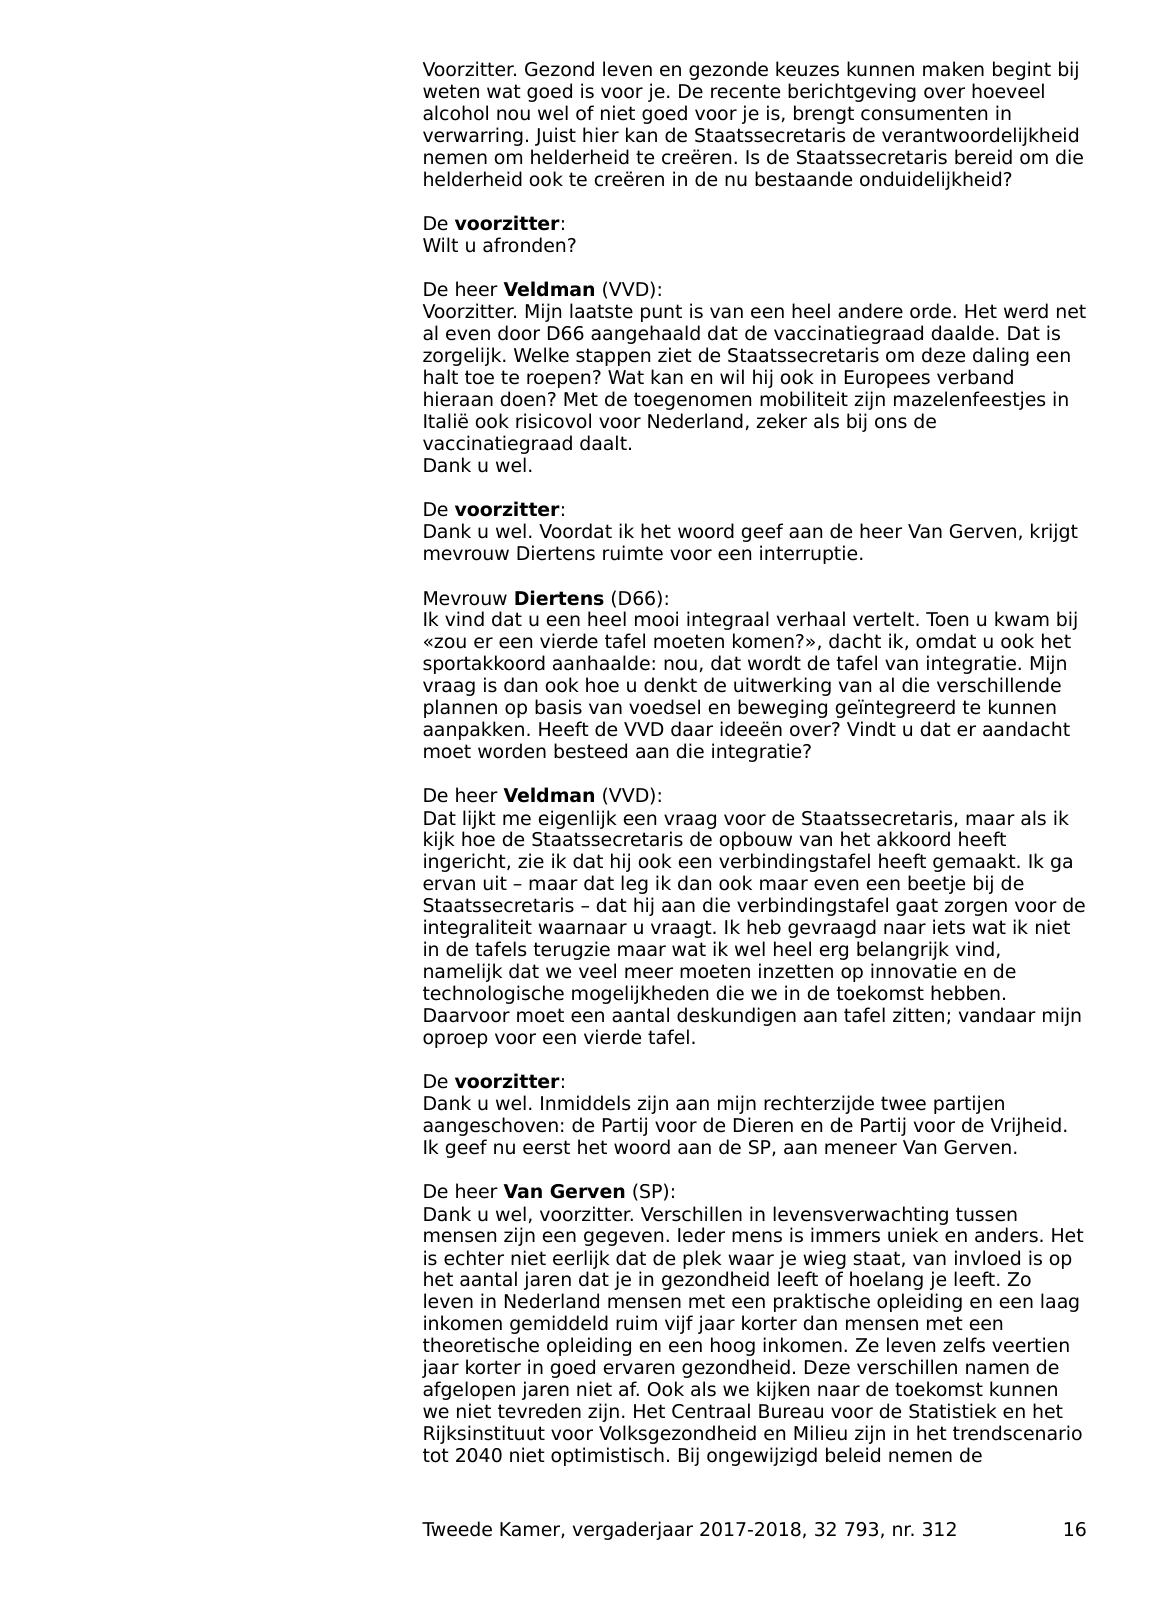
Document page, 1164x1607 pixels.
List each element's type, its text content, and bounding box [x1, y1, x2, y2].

text Mevrouw Diertens (D66): [422, 587, 1087, 609]
text De voorzitter: [422, 213, 1087, 235]
text Dat lijkt me eigenlijk een vraag voor de Staatssecretaris, maar als ik kijk hoe de Staatssecretaris de opbouw van het akkoord heeft ingericht, zie ik dat hij ook een verbindingstafel heeft gemaakt. Ik ga ervan uit – maar dat leg ik dan ook maar even een beetje bij de Staatssecretaris – dat hij aan die verbindingstafel gaat zorgen voor de integraliteit waarnaar u vraagt. Ik heb gevraagd naar iets wat ik niet in de tafels terugzie maar wat ik wel heel erg belangrijk vind, namelijk dat we veel meer moeten inzetten op innovatie en de technologische mogelijkheden die we in de toekomst hebben. Daarvoor moet een aantal deskundigen aan tafel zitten; vandaar mijn oproep voor een vierde tafel. [422, 807, 1087, 1049]
text Ik vind dat u een heel mooi integraal verhaal vertelt. Toen u kwam bij «zou er een vierde tafel moeten komen?», dacht ik, omdat u ook het sportakkoord aanhaalde: nou, dat wordt de tafel van integratie. Mijn vraag is dan ook hoe u denkt de uitwerking van al die verschillende plannen op basis van voedsel en beweging geïntegreerd te kunnen aanpakken. Heeft de VVD daar ideeën over? Vindt u dat er aandacht moet worden besteed aan die integratie? [422, 609, 1087, 763]
text Dank u wel. [422, 455, 1087, 477]
text De voorzitter: [422, 1071, 1087, 1093]
text De heer Veldman (VVD): [422, 785, 1087, 807]
text Voorzitter. Gezond leven en gezonde keuzes kunnen maken begint bij weten wat goed is voor je. De recente berichtgeving over hoeveel alcohol nou wel of niet goed voor je is, brengt consumenten in verwarring. Juist hier kan de Staatssecretaris de verantwoordelijkheid nemen om helderheid te creëren. Is de Staatssecretaris bereid om die helderheid ook te creëren in de nu bestaande onduidelijkheid? [422, 59, 1087, 191]
text Voorzitter. Mijn laatste punt is van een heel andere orde. Het werd net al even door D66 aangehaald dat de vaccinatiegraad daalde. Dat is zorgelijk. Welke stappen ziet de Staatssecretaris om deze daling een halt toe te roepen? Wat kan en wil hij ook in Europees verband hieraan doen? Met de toegenomen mobiliteit zijn mazelenfeestjes in Italië ook risicovol voor Nederland, zeker als bij ons de vaccinatiegraad daalt. [422, 301, 1087, 455]
text Wilt u afronden? [422, 235, 1087, 257]
text De voorzitter: [422, 499, 1087, 521]
text De heer Veldman (VVD): [422, 279, 1087, 301]
text Dank u wel, voorzitter. Verschillen in levensverwachting tussen mensen zijn een gegeven. Ieder mens is immers uniek en anders. Het is echter niet eerlijk dat de plek waar je wieg staat, van invloed is op het aantal jaren dat je in gezondheid leeft of hoelang je leeft. Zo leven in Nederland mensen met een praktische opleiding en een laag inkomen gemiddeld ruim vijf jaar korter dan mensen met een theoretische opleiding en een hoog inkomen. Ze leven zelfs veertien jaar korter in goed ervaren gezondheid. Deze verschillen namen de afgelopen jaren niet af. Ook als we kijken naar de toekomst kunnen we niet tevreden zijn. Het Centraal Bureau voor de Statistiek en het Rijksinstituut voor Volksgezondheid en Milieu zijn in het trendscenario tot 2040 niet optimistisch. Bij ongewijzigd beleid nemen de [422, 1203, 1087, 1467]
text De heer Van Gerven (SP): [422, 1181, 1087, 1203]
text Dank u wel. Inmiddels zijn aan mijn rechterzijde twee partijen aangeschoven: de Partij voor de Dieren en de Partij voor de Vrijheid. Ik geef nu eerst het woord aan de SP, aan meneer Van Gerven. [422, 1093, 1087, 1159]
text Dank u wel. Voordat ik het woord geef aan de heer Van Gerven, krijgt mevrouw Diertens ruimte voor een interruptie. [422, 521, 1087, 565]
